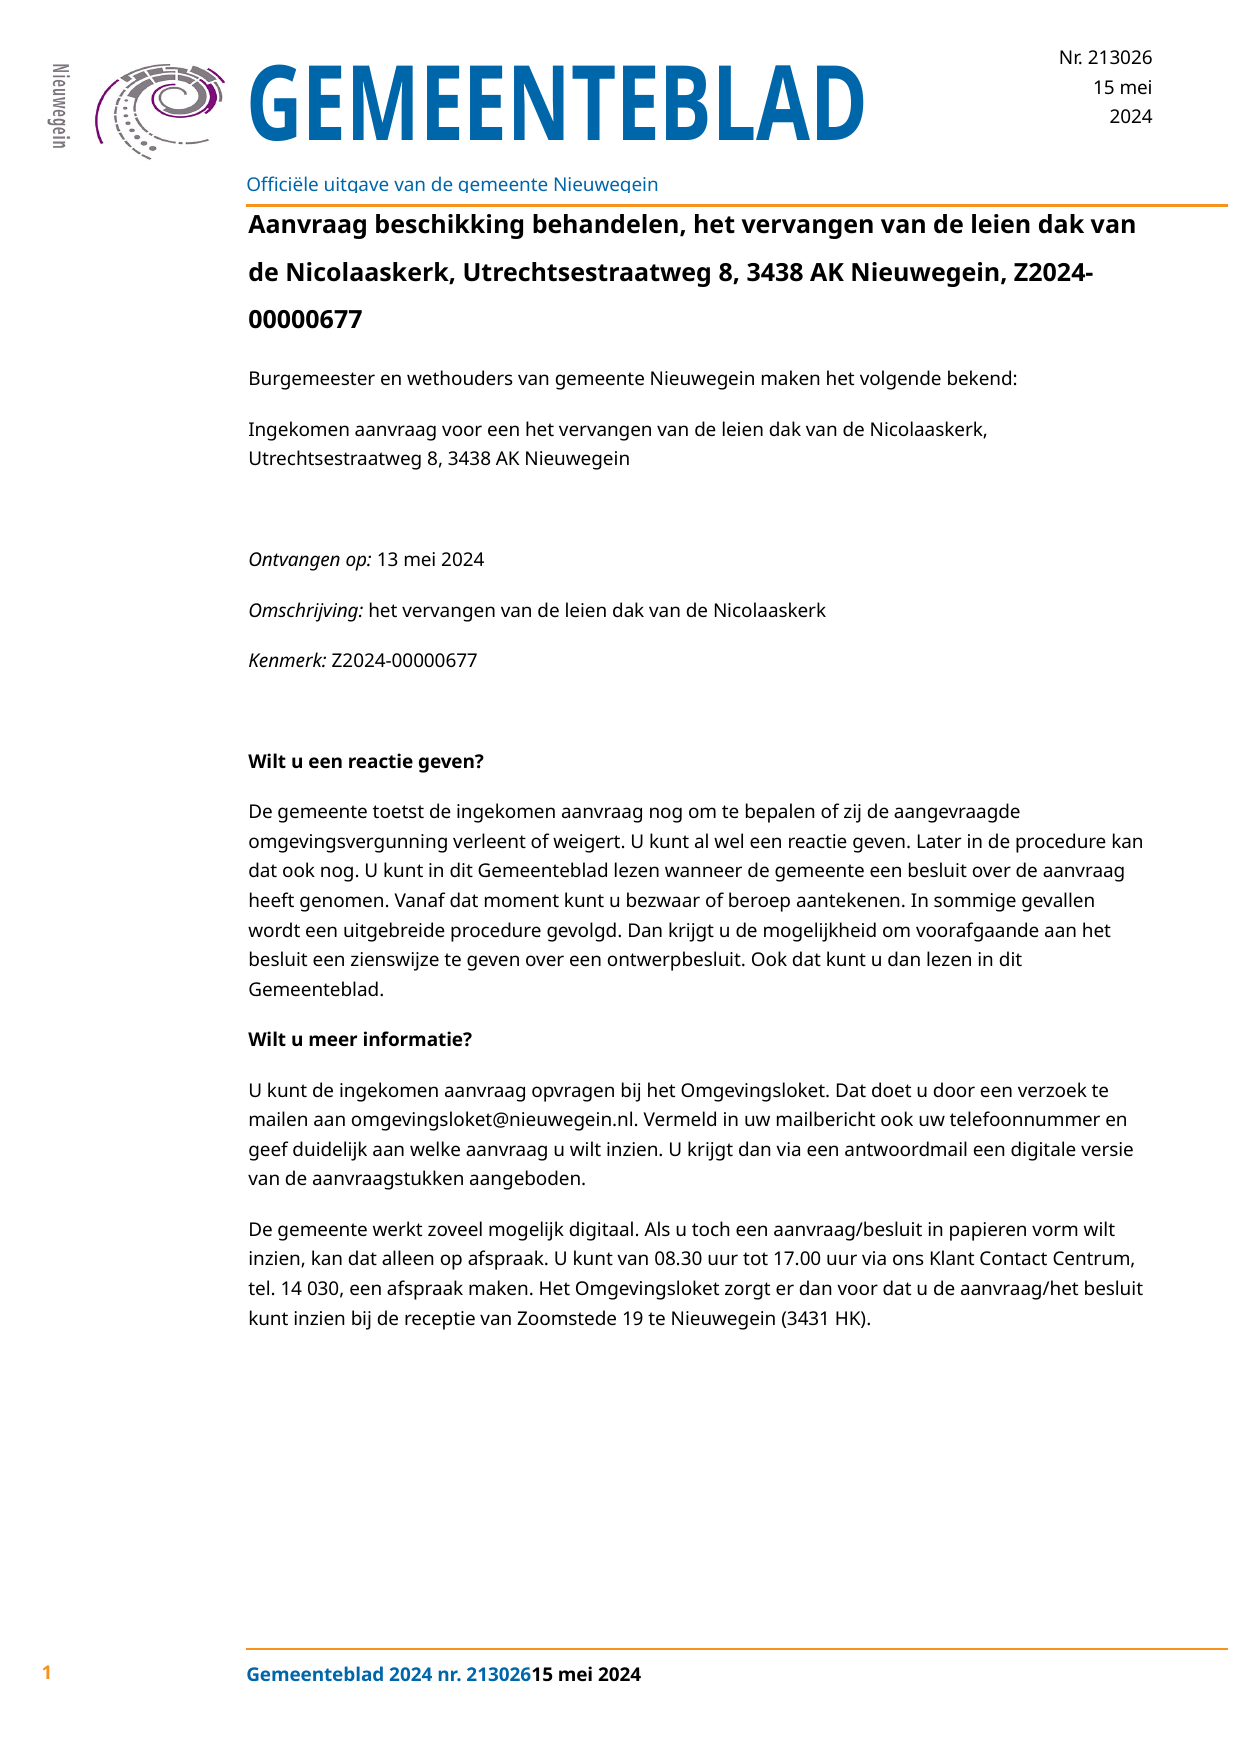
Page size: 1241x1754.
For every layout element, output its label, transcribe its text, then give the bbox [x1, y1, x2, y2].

text Ontvangen op: 13 mei 2024 [248, 546, 1152, 572]
text Ingekomen aanvraag voor een het vervangen van de leien dak van de Nicolaaskerk, Utrechtsestraatweg 8, 3438 AK Nieuwegein [248, 416, 1152, 471]
text Kenmerk: Z2024-00000677 [248, 647, 1152, 673]
picture [41, 47, 231, 172]
text Omschrijving: het vervangen van de leien dak van de Nicolaaskerk [248, 597, 1152, 622]
text Wilt u meer informatie? [248, 1026, 1152, 1052]
text Burgemeester en wethouders van gemeente Nieuwegein maken het volgende bekend: [248, 366, 1152, 391]
text Wilt u een reactie geven? [248, 748, 1152, 774]
text De gemeente werkt zoveel mogelijk digitaal. Als u toch een aanvraag/besluit in papieren vorm wilt inzien, kan dat alleen op afspraak. U kunt van 08.30 uur tot 17.00 uur via ons Klant Contact Centrum, tel. 14 030, een afspraak maken. Het Omgevingsloket zorgt er dan voor dat u de aanvraag/het besluit kunt inzien bij de receptie van Zoomstede 19 te Nieuwegein (3431 HK). [248, 1216, 1152, 1330]
text Aanvraag beschikking behandelen, het vervangen van de leien dak van de Nicolaaskerk, Utrechtsestraatweg 8, 3438 AK Nieuwegein, Z2024-00000677 [248, 207, 1152, 336]
text De gemeente toetst de ingekomen aanvraag nog om te bepalen of zij de aangevraagde omgevingsvergunning verleent of weigert. U kunt al wel een reactie geven. Later in de procedure kan dat ook nog. U kunt in dit Gemeenteblad lezen wanneer de gemeente een besluit over de aanvraag heeft genomen. Vanaf dat moment kunt u bezwaar of beroep aantekenen. In sommige gevallen wordt een uitgebreide procedure gevolgd. Dan krijgt u de mogelijkheid om voorafgaande aan het besluit een zienswijze te geven over een ontwerpbesluit. Ook dat kunt u dan lezen in dit Gemeenteblad. [248, 798, 1152, 1002]
text U kunt de ingekomen aanvraag opvragen bij het Omgevingsloket. Dat doet u door een verzoek te mailen aan omgevingsloket@nieuwegein.nl. Vermeld in uw mailbericht ook uw telefoonnummer en geef duidelijk aan welke aanvraag u wilt inzien. U krijgt dan via een antwoordmail een digitale versie van de aanvraagstukken aangeboden. [248, 1077, 1152, 1191]
